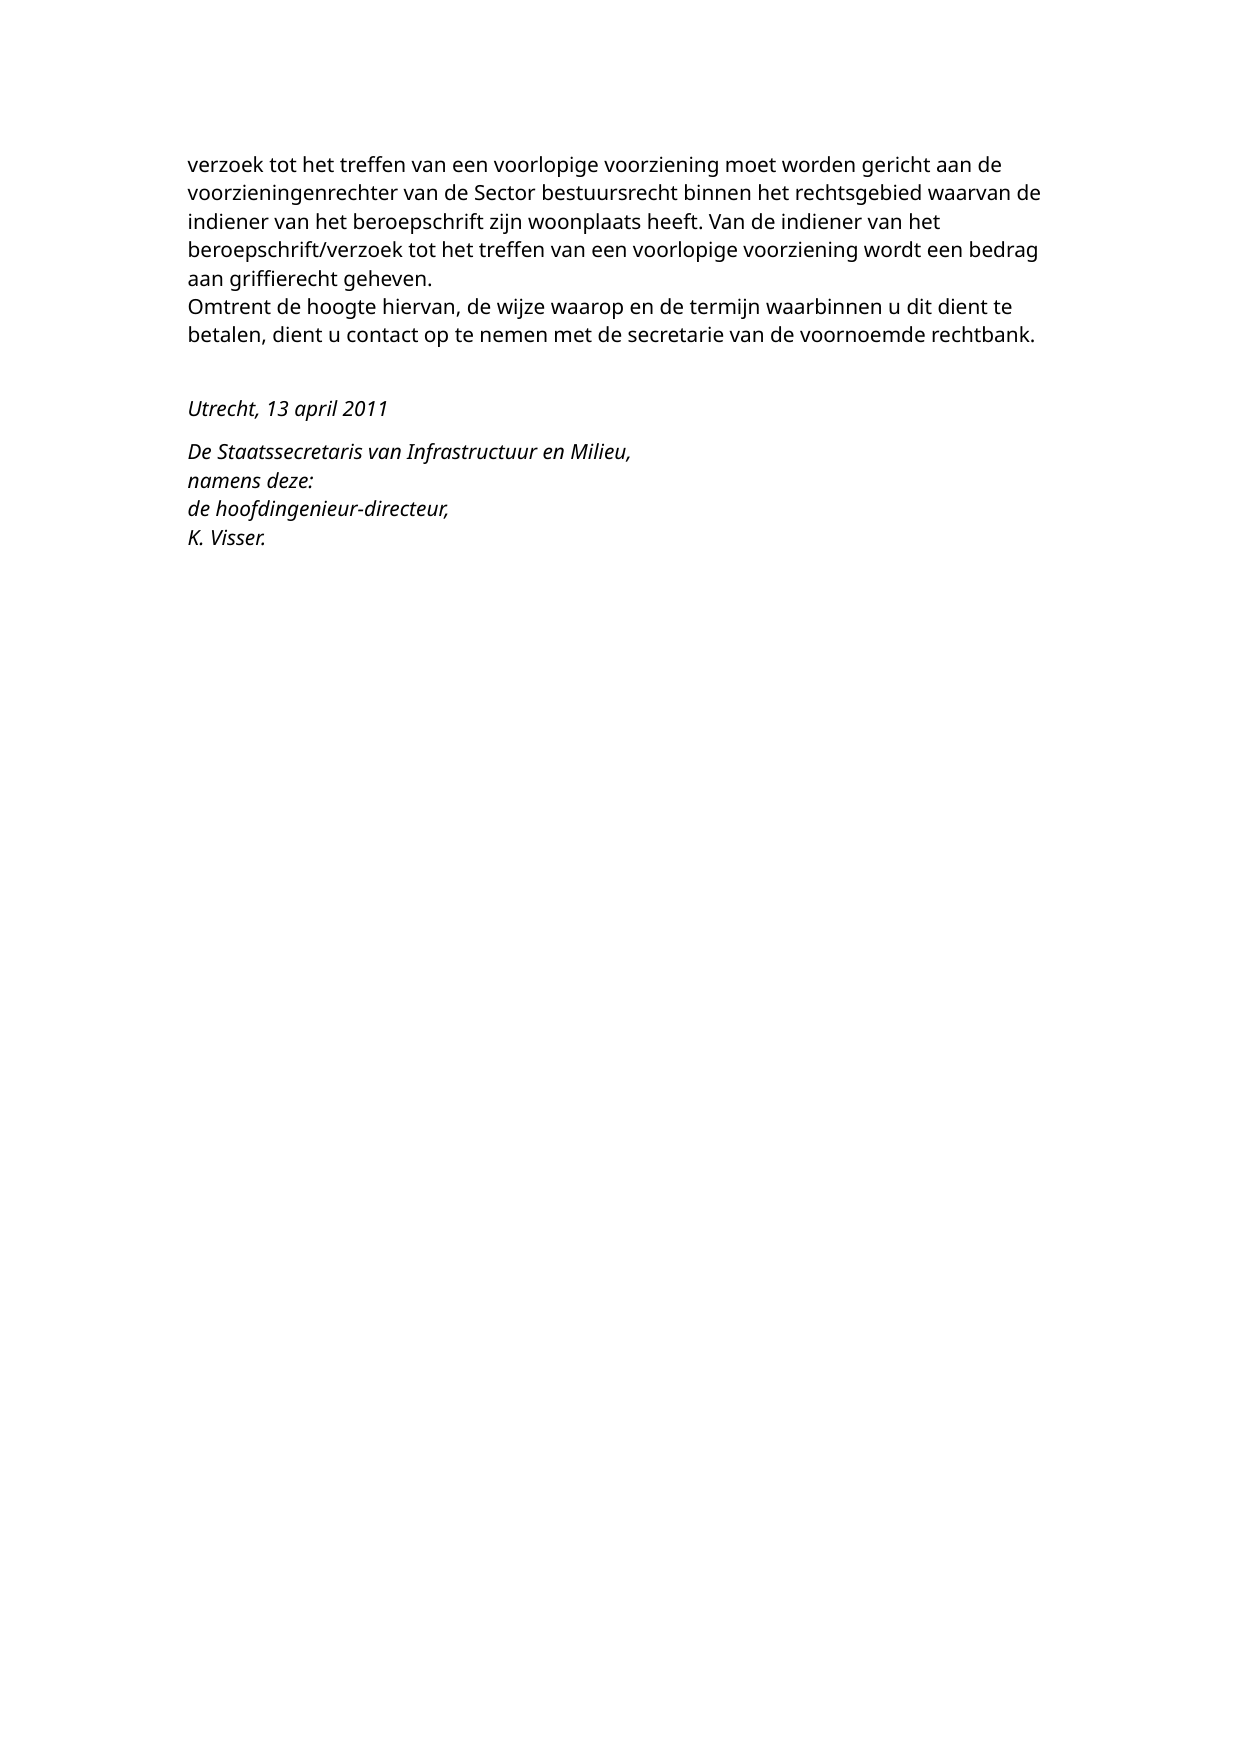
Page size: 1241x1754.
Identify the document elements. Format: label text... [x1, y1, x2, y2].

text de hoofdingenieur-directeur, [187, 494, 1053, 523]
text K. Visser. [187, 523, 1053, 551]
text Omtrent de hoogte hiervan, de wijze waarop en de termijn waarbinnen u dit dient te betalen, dient u contact op te nemen met de secretarie van de voornoemde rechtbank. [187, 292, 1053, 349]
text De Staatssecretaris van Infrastructuur en Milieu, [187, 437, 1053, 466]
text namens deze: [187, 466, 1053, 494]
text verzoek tot het treffen van een voorlopige voorziening moet worden gericht aan de voorzieningenrechter van de Sector bestuursrecht binnen het rechtsgebied waarvan de indiener van het beroepschrift zijn woonplaats heeft. Van de indiener van het beroepschrift/verzoek tot het treffen van een voorlopige voorziening wordt een bedrag aan griffierecht geheven. [187, 150, 1053, 292]
text Utrecht, 13 april 2011 [187, 394, 1053, 422]
